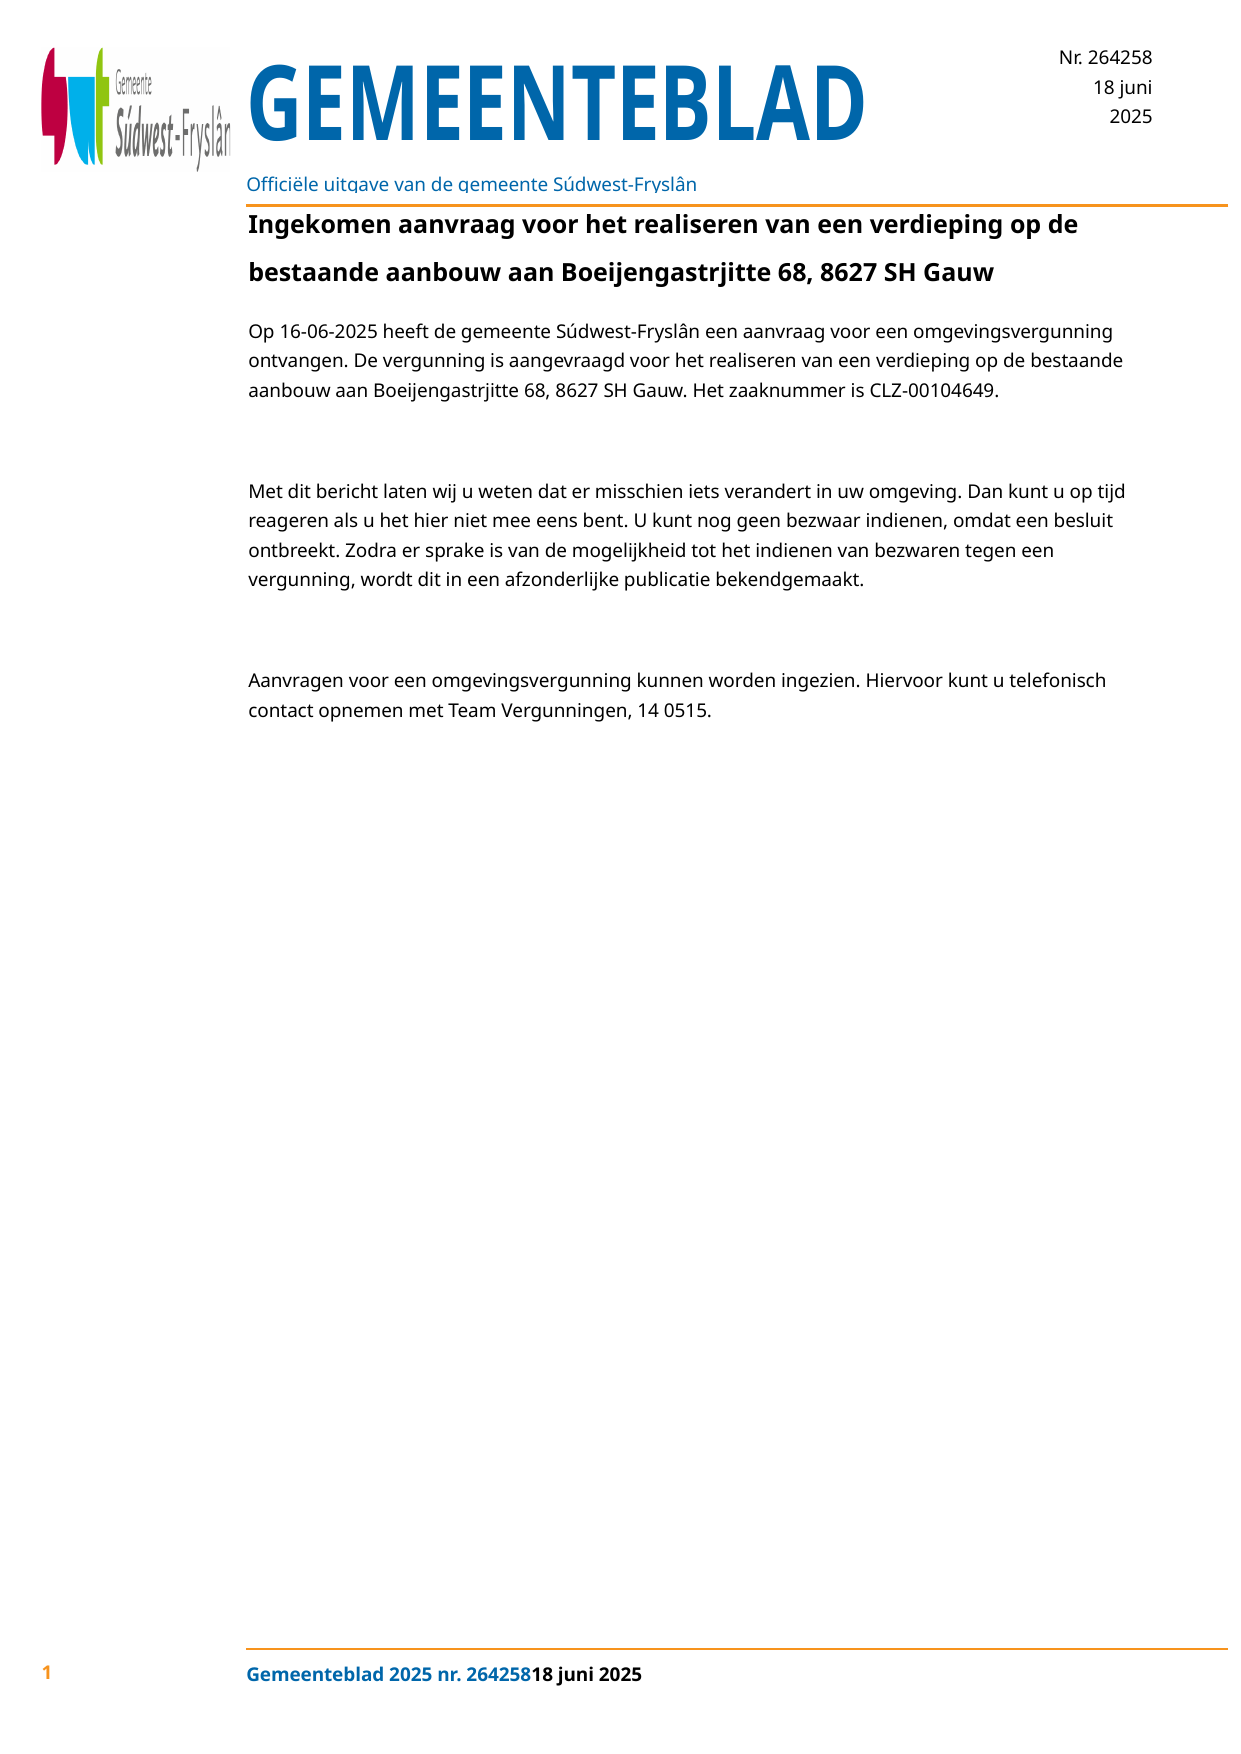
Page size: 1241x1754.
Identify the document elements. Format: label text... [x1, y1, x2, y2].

text Ingekomen aanvraag voor het realiseren van een verdieping op de bestaande aanbouw aan Boeijengastrjitte 68, 8627 SH Gauw [248, 207, 1152, 288]
text Op 16-06-2025 heeft de gemeente Súdwest-Fryslân een aanvraag voor een omgevingsvergunning ontvangen. De vergunning is aangevraagd voor het realiseren van een verdieping op de bestaande aanbouw aan Boeijengastrjitte 68, 8627 SH Gauw. Het zaaknummer is CLZ-00104649. [248, 318, 1152, 403]
text Aanvragen voor een omgevingsvergunning kunnen worden ingezien. Hiervoor kunt u telefonisch contact opnemen met Team Vergunningen, 14 0515. [248, 667, 1152, 723]
text Met dit bericht laten wij u weten dat er misschien iets verandert in uw omgeving. Dan kunt u op tijd reageren als u het hier niet mee eens bent. U kunt nog geen bezwaar indienen, omdat een besluit ontbreekt. Zodra er sprake is van de mogelijkheid tot het indienen van bezwaren tegen een vergunning, wordt dit in een afzonderlijke publicatie bekendgemaakt. [248, 478, 1152, 592]
picture [41, 47, 231, 172]
